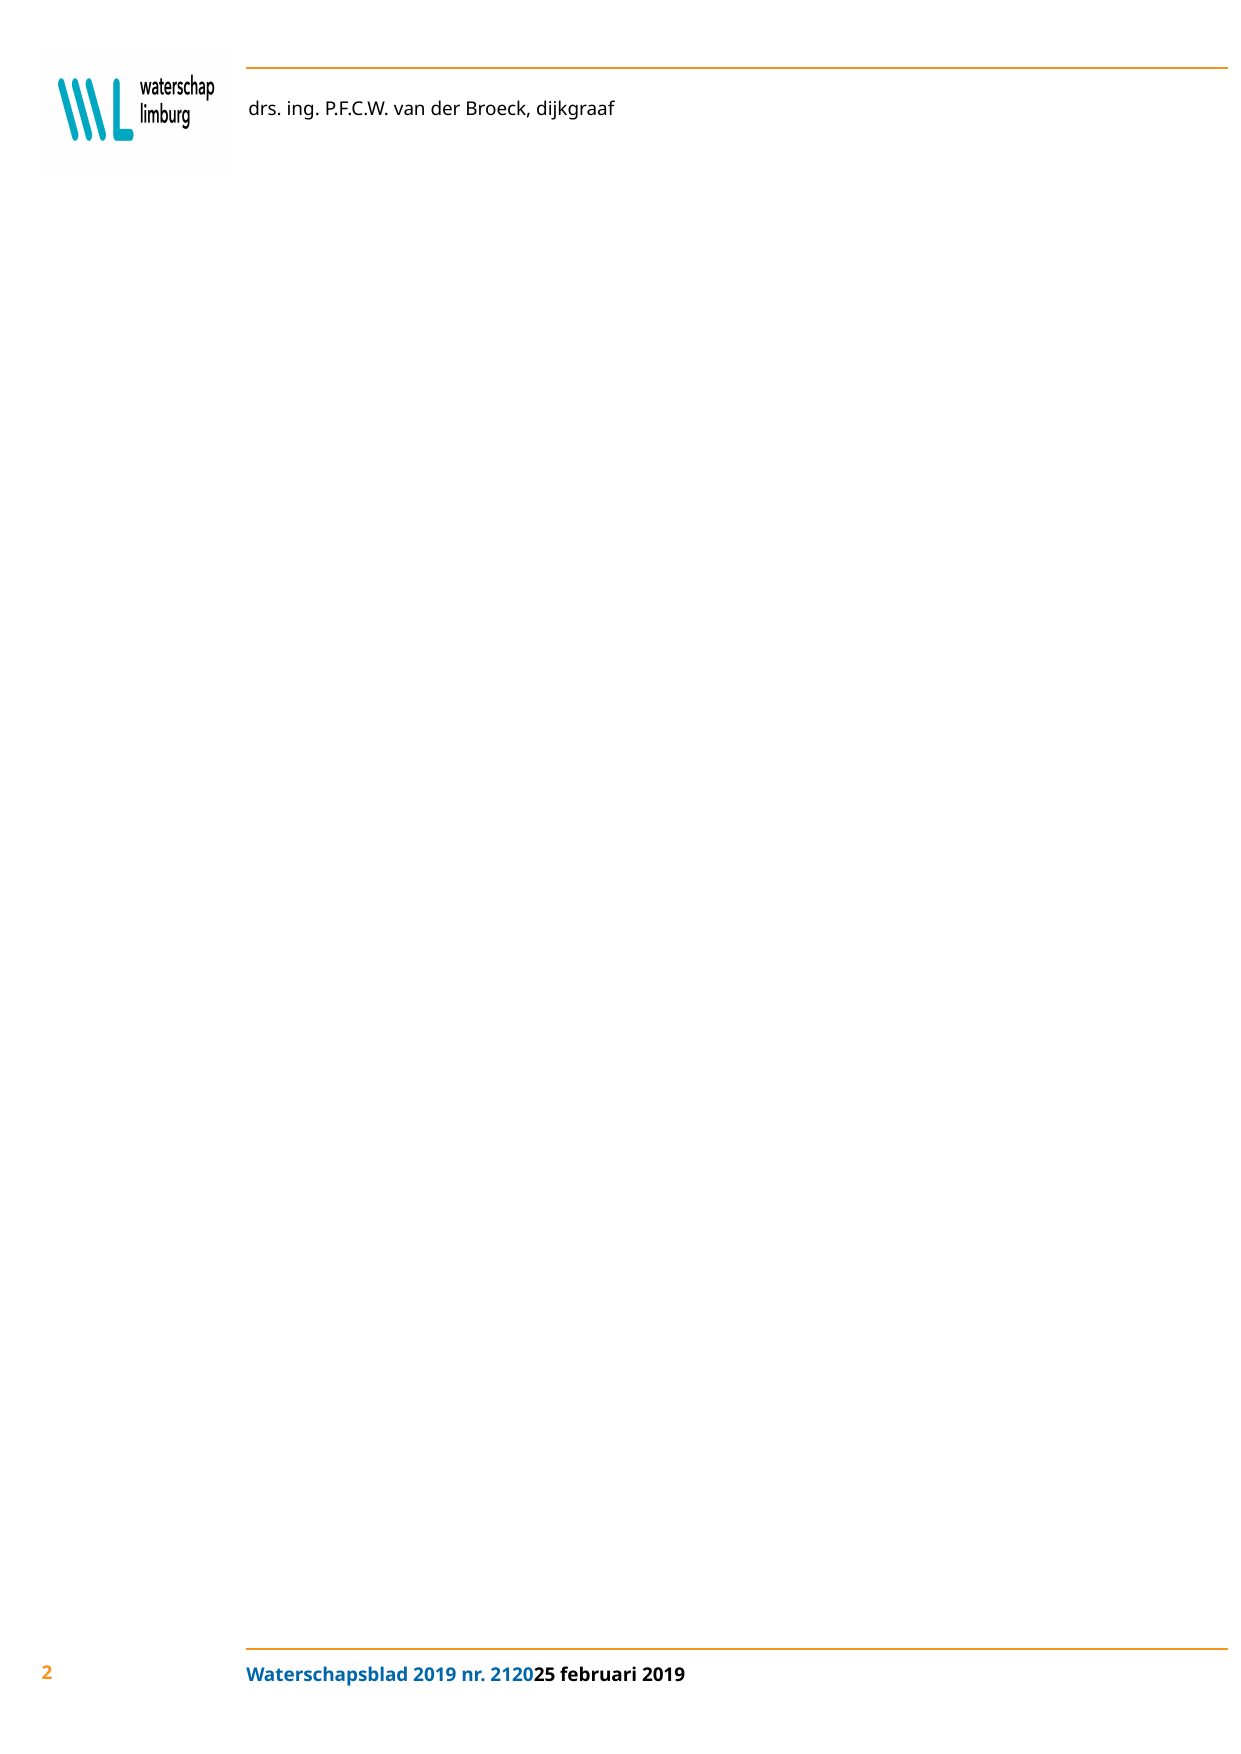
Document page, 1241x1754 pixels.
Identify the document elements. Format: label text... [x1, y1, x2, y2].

picture [41, 47, 231, 172]
text drs. ing. P.F.C.W. van der Broeck, dijkgraaf [248, 95, 1152, 121]
